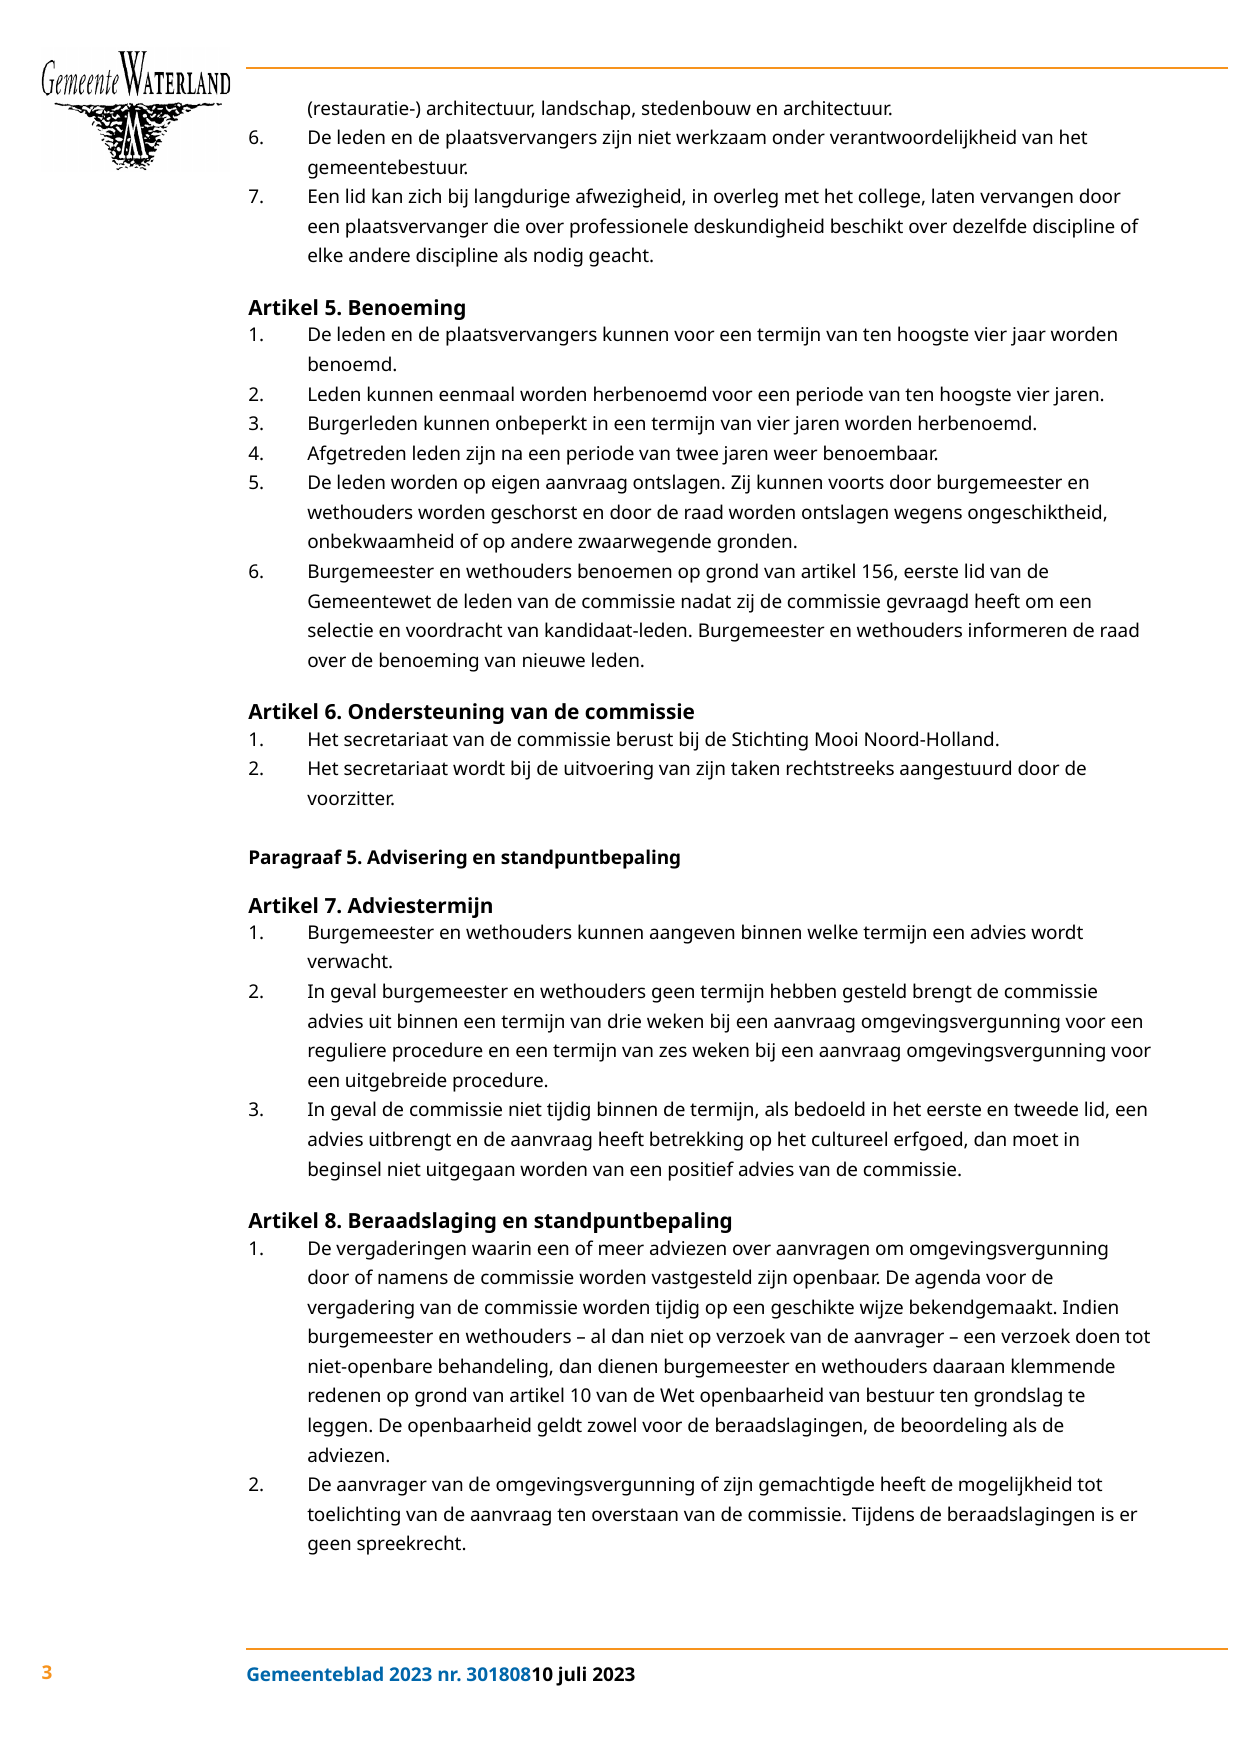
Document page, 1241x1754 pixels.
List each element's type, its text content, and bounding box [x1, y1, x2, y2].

list De aanvrager van de omgevingsvergunning of zijn gemachtigde heeft de mogelijkheid tot toelichting van de aanvraag ten overstaan van de commissie. Tijdens de beraadslagingen is er geen spreekrecht. [248, 1471, 1152, 1556]
list De leden en de plaatsvervangers zijn niet werkzaam onder verantwoordelijkheid van het gemeentebestuur. [248, 124, 1152, 180]
list Het secretariaat van de commissie berust bij de Stichting Mooi Noord-Holland. [248, 726, 1152, 752]
list De leden worden op eigen aanvraag ontslagen. Zij kunnen voorts door burgemeester en wethouders worden geschorst en door de raad worden ontslagen wegens ongeschiktheid, onbekwaamheid of op andere zwaarwegende gronden. [248, 469, 1152, 554]
list Leden kunnen eenmaal worden herbenoemd voor een periode van ten hoogste vier jaren. [248, 381, 1152, 406]
text Artikel 6. Ondersteuning van de commissie [248, 697, 1152, 726]
list Het secretariaat wordt bij de uitvoering van zijn taken rechtstreeks aangestuurd door de voorzitter. [248, 755, 1152, 811]
list In geval burgemeester en wethouders geen termijn hebben gesteld brengt de commissie advies uit binnen een termijn van drie weken bij een aanvraag omgevingsvergunning voor een reguliere procedure en een termijn van zes weken bij een aanvraag omgevingsvergunning voor een uitgebreide procedure. [248, 978, 1152, 1093]
text Artikel 8. Beraadslaging en standpuntbepaling [248, 1206, 1152, 1235]
text Artikel 7. Adviestermijn [248, 891, 1152, 919]
list Burgemeester en wethouders kunnen aangeven binnen welke termijn een advies wordt verwacht. [248, 919, 1152, 974]
list (restauratie-) architectuur, landschap, stedenbouw en architectuur. [248, 95, 1152, 121]
list In geval de commissie niet tijdig binnen de termijn, als bedoeld in het eerste en tweede lid, een advies uitbrengt en de aanvraag heeft betrekking op het cultureel erfgoed, dan moet in beginsel niet uitgegaan worden van een positief advies van de commissie. [248, 1097, 1152, 1182]
list De vergaderingen waarin een of meer adviezen over aanvragen om omgevingsvergunning door of namens de commissie worden vastgesteld zijn openbaar. De agenda voor de vergadering van de commissie worden tijdig op een geschikte wijze bekendgemaakt. Indien burgemeester en wethouders – al dan niet op verzoek van de aanvrager – een verzoek doen tot niet-openbare behandeling, dan dienen burgemeester en wethouders daaraan klemmende redenen op grond van artikel 10 van de Wet openbaarheid van bestuur ten grondslag te leggen. De openbaarheid geldt zowel voor de beraadslagingen, de beoordeling als de adviezen. [248, 1235, 1152, 1467]
text Paragraaf 5. Advisering en standpuntbepaling [248, 844, 1152, 870]
list Een lid kan zich bij langdurige afwezigheid, in overleg met het college, laten vervangen door een plaatsvervanger die over professionele deskundigheid beschikt over dezelfde discipline of elke andere discipline als nodig geacht. [248, 183, 1152, 268]
list Burgerleden kunnen onbeperkt in een termijn van vier jaren worden herbenoemd. [248, 410, 1152, 436]
picture [41, 47, 231, 172]
list Burgemeester en wethouders benoemen op grond van artikel 156, eerste lid van de Gemeentewet de leden van de commissie nadat zij de commissie gevraagd heeft om een selectie en voordracht van kandidaat-leden. Burgemeester en wethouders informeren de raad over de benoeming van nieuwe leden. [248, 558, 1152, 673]
text Artikel 5. Benoeming [248, 293, 1152, 322]
list Afgetreden leden zijn na een periode van twee jaren weer benoembaar. [248, 440, 1152, 466]
list De leden en de plaatsvervangers kunnen voor een termijn van ten hoogste vier jaar worden benoemd. [248, 322, 1152, 377]
